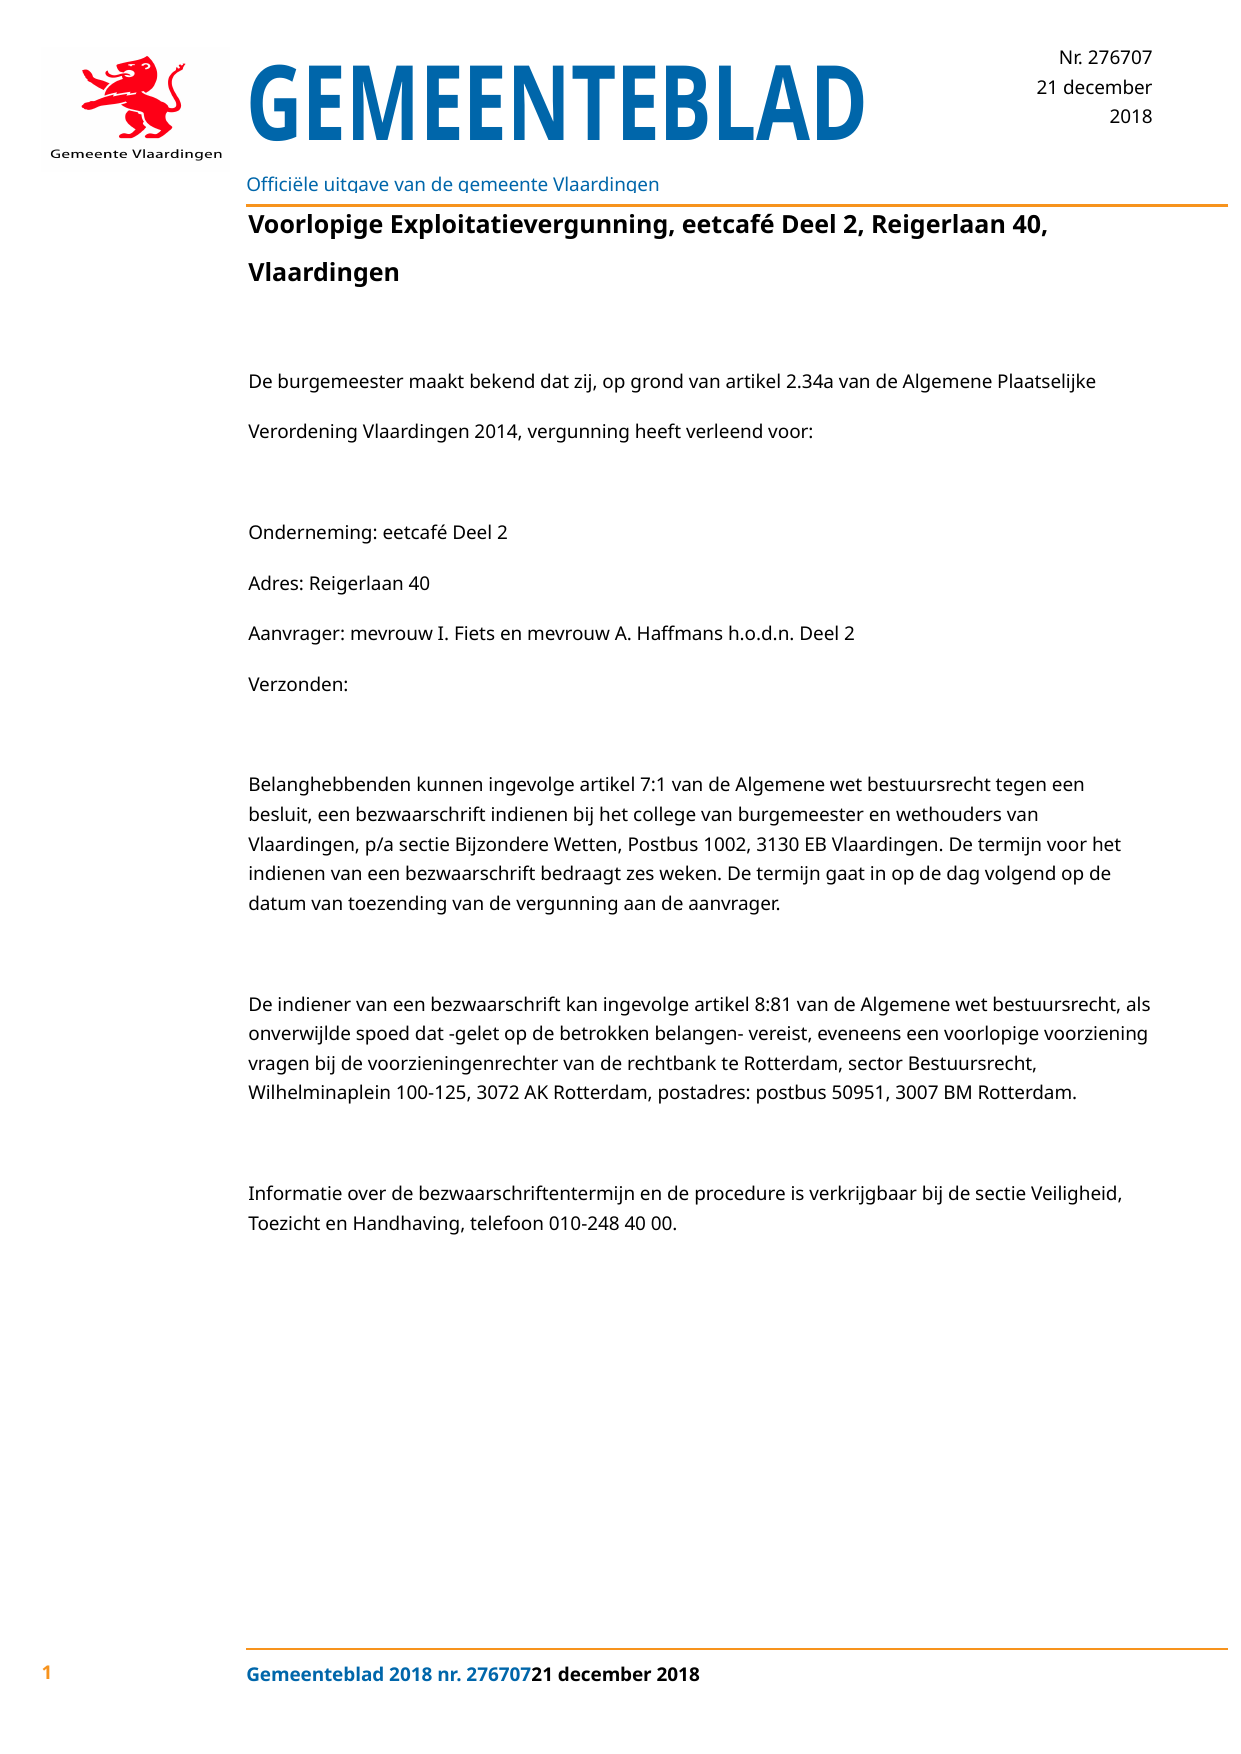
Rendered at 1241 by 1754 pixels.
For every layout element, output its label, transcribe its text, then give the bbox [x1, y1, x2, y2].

text Belanghebbenden kunnen ingevolge artikel 7:1 van de Algemene wet bestuursrecht tegen een besluit, een bezwaarschrift indienen bij het college van burgemeester en wethouders van Vlaardingen, p/a sectie Bijzondere Wetten, Postbus 1002, 3130 EB Vlaardingen. De termijn voor het indienen van een bezwaarschrift bedraagt zes weken. De termijn gaat in op de dag volgend op de datum van toezending van de vergunning aan de aanvrager. [248, 772, 1152, 916]
text Verzonden: [248, 671, 1152, 697]
text Informatie over de bezwaarschriftentermijn en de procedure is verkrijgbaar bij de sectie Veiligheid, Toezicht en Handhaving, telefoon 010-248 40 00. [248, 1180, 1152, 1236]
text De indiener van een bezwaarschrift kan ingevolge artikel 8:81 van de Algemene wet bestuursrecht, als onverwijlde spoed dat -gelet op de betrokken belangen- vereist, eveneens een voorlopige voorziening vragen bij de voorzieningenrechter van de rechtbank te Rotterdam, sector Bestuursrecht, Wilhelminaplein 100-125, 3072 AK Rotterdam, postadres: postbus 50951, 3007 BM Rotterdam. [248, 991, 1152, 1105]
picture [41, 47, 231, 172]
text Aanvrager: mevrouw I. Fiets en mevrouw A. Haffmans h.o.d.n. Deel 2 [248, 620, 1152, 646]
text Onderneming: eetcafé Deel 2 [248, 519, 1152, 545]
text De burgemeester maakt bekend dat zij, op grond van artikel 2.34a van de Algemene Plaatselijke [248, 368, 1152, 394]
text Adres: Reigerlaan 40 [248, 570, 1152, 596]
text Verordening Vlaardingen 2014, vergunning heeft verleend voor: [248, 419, 1152, 444]
text Voorlopige Exploitatievergunning, eetcafé Deel 2, Reigerlaan 40, Vlaardingen [248, 207, 1152, 288]
